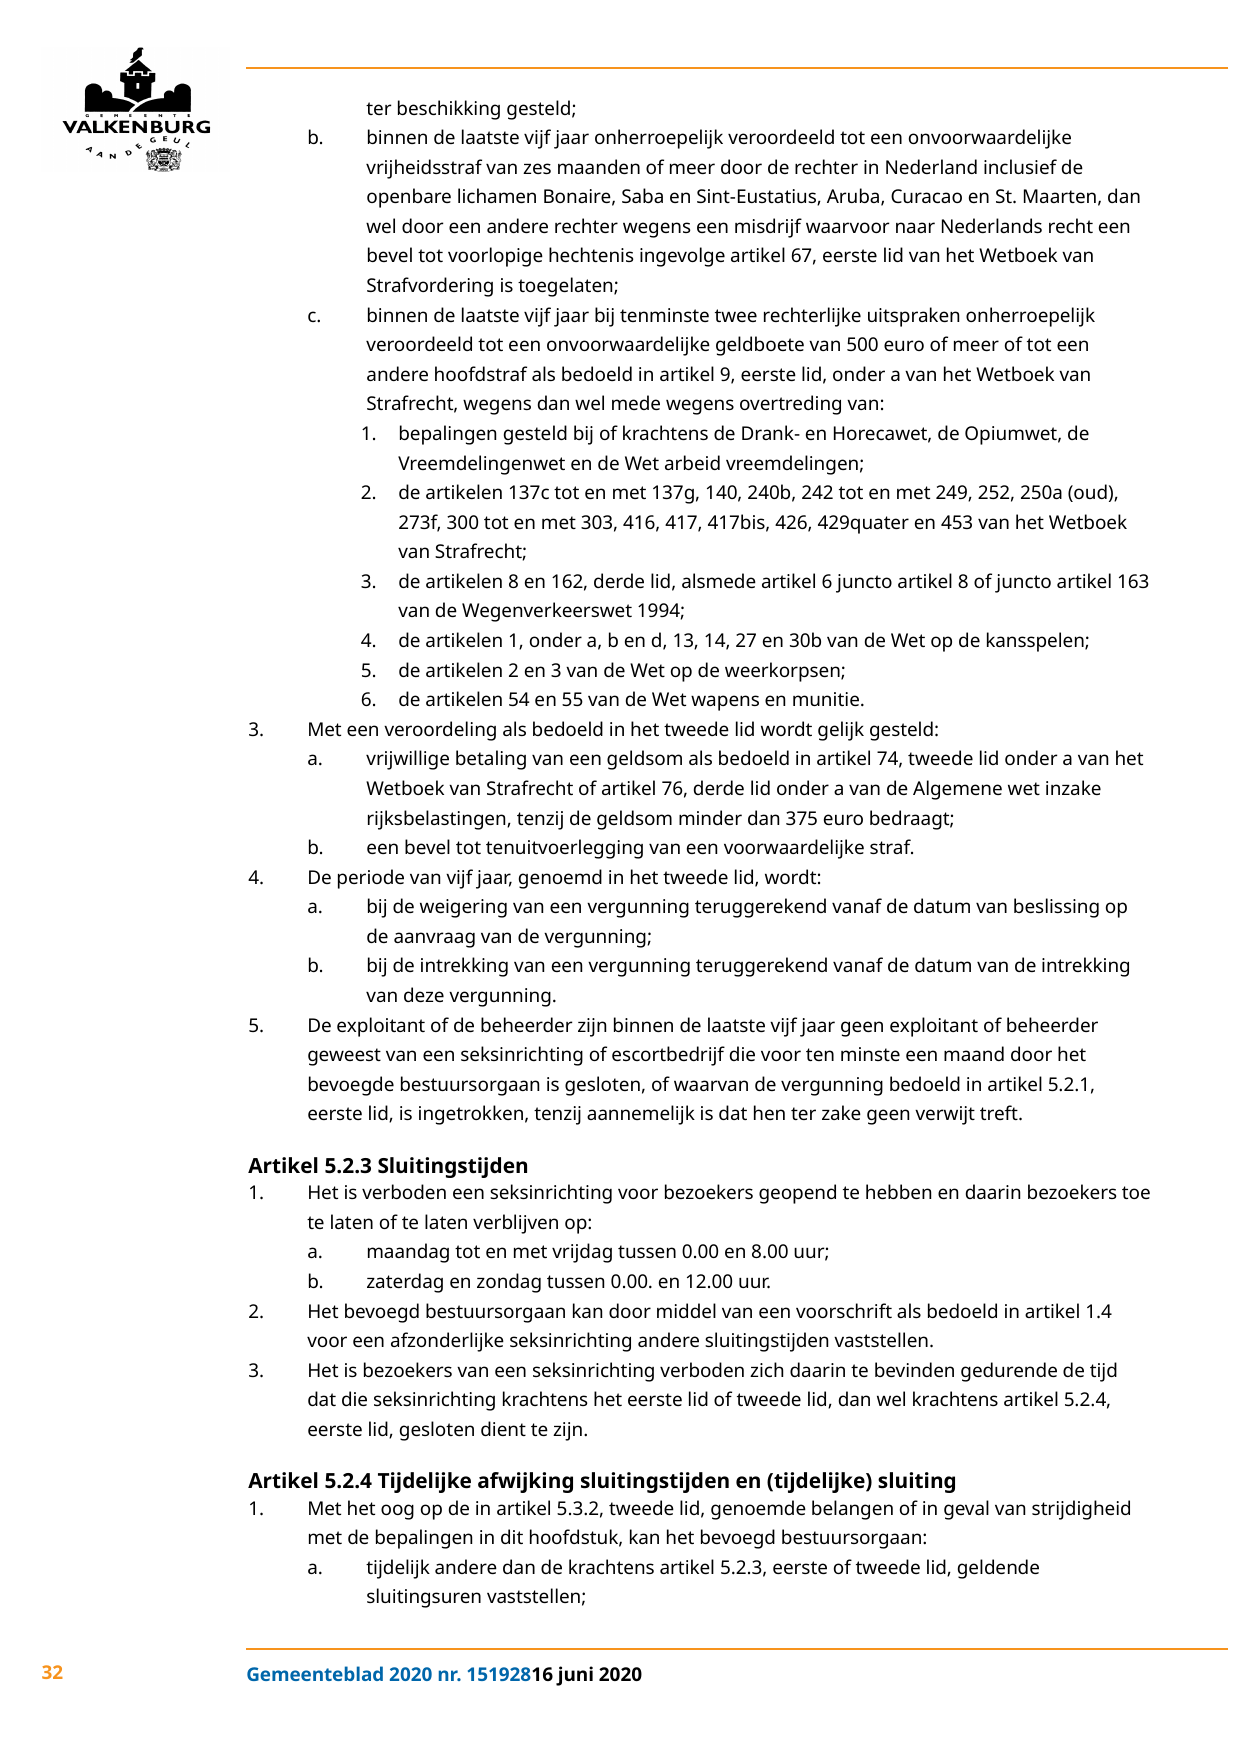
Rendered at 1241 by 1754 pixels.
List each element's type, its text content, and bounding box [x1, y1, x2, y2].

list tijdelijk andere dan de krachtens artikel 5.2.3, eerste of tweede lid, geldende sluitingsuren vaststellen; [307, 1554, 1152, 1609]
text Artikel 5.2.4 Tijdelijke afwijking sluitingstijden en (tijdelijke) sluiting [248, 1467, 1152, 1495]
list vrijwillige betaling van een geldsom als bedoeld in artikel 74, tweede lid onder a van het Wetboek van Strafrecht of artikel 76, derde lid onder a van de Algemene wet inzake rijksbelastingen, tenzij de geldsom minder dan 375 euro bedraagt; [307, 746, 1152, 831]
list de artikelen 2 en 3 van de Wet op de weerkorpsen; [361, 657, 1152, 683]
list een bevel tot tenuitvoerlegging van een voorwaardelijke straf. [307, 834, 1152, 860]
text Artikel 5.2.3 Sluitingstijden [248, 1151, 1152, 1179]
list Het is verboden een seksinrichting voor bezoekers geopend te hebben en daarin bezoekers toe te laten of te laten verblijven op: [248, 1179, 1152, 1235]
list binnen de laatste vijf jaar onherroepelijk veroordeeld tot een onvoorwaardelijke vrijheidsstraf van zes maanden of meer door de rechter in Nederland inclusief de openbare lichamen Bonaire, Saba en Sint-Eustatius, Aruba, Curacao en St. Maarten, dan wel door een andere rechter wegens een misdrijf waarvoor naar Nederlands recht een bevel tot voorlopige hechtenis ingevolge artikel 67, eerste lid van het Wetboek van Strafvordering is toegelaten; [307, 124, 1152, 298]
list binnen de laatste vijf jaar bij tenminste twee rechterlijke uitspraken onherroepelijk veroordeeld tot een onvoorwaardelijke geldboete van 500 euro of meer of tot een andere hoofdstraf als bedoeld in artikel 9, eerste lid, onder a van het Wetboek van Strafrecht, wegens dan wel mede wegens overtreding van: [307, 302, 1152, 416]
list bij de intrekking van een vergunning teruggerekend vanaf de datum van de intrekking van deze vergunning. [307, 953, 1152, 1008]
list de artikelen 8 en 162, derde lid, alsmede artikel 6 juncto artikel 8 of juncto artikel 163 van de Wegenverkeerswet 1994; [361, 568, 1152, 623]
list Het is bezoekers van een seksinrichting verboden zich daarin te bevinden gedurende de tijd dat die seksinrichting krachtens het eerste lid of tweede lid, dan wel krachtens artikel 5.2.4, eerste lid, gesloten dient te zijn. [248, 1357, 1152, 1442]
list bij de weigering van een vergunning teruggerekend vanaf de datum van beslissing op de aanvraag van de vergunning; [307, 893, 1152, 949]
list De periode van vijf jaar, genoemd in het tweede lid, wordt: [248, 864, 1152, 890]
list de artikelen 137c tot en met 137g, 140, 240b, 242 tot en met 249, 252, 250a (oud), 273f, 300 tot en met 303, 416, 417, 417bis, 426, 429quater en 453 van het Wetboek van Strafrecht; [361, 479, 1152, 564]
list maandag tot en met vrijdag tussen 0.00 en 8.00 uur; [307, 1239, 1152, 1264]
picture [41, 47, 231, 172]
list de artikelen 1, onder a, b en d, 13, 14, 27 en 30b van de Wet op de kansspelen; [361, 627, 1152, 653]
list zaterdag en zondag tussen 0.00. en 12.00 uur. [307, 1268, 1152, 1294]
list ter beschikking gesteld; [307, 95, 1152, 121]
list Met het oog op de in artikel 5.3.2, tweede lid, genoemde belangen of in geval van strijdigheid met de bepalingen in dit hoofdstuk, kan het bevoegd bestuursorgaan: [248, 1495, 1152, 1550]
list bepalingen gesteld bij of krachtens de Drank- en Horecawet, de Opiumwet, de Vreemdelingenwet en de Wet arbeid vreemdelingen; [361, 420, 1152, 476]
list Het bevoegd bestuursorgaan kan door middel van een voorschrift als bedoeld in artikel 1.4 voor een afzonderlijke seksinrichting andere sluitingstijden vaststellen. [248, 1298, 1152, 1353]
list Met een veroordeling als bedoeld in het tweede lid wordt gelijk gesteld: [248, 716, 1152, 742]
list de artikelen 54 en 55 van de Wet wapens en munitie. [361, 686, 1152, 712]
list De exploitant of de beheerder zijn binnen de laatste vijf jaar geen exploitant of beheerder geweest van een seksinrichting of escortbedrijf die voor ten minste een maand door het bevoegde bestuursorgaan is gesloten, of waarvan de vergunning bedoeld in artikel 5.2.1, eerste lid, is ingetrokken, tenzij aannemelijk is dat hen ter zake geen verwijt treft. [248, 1012, 1152, 1126]
